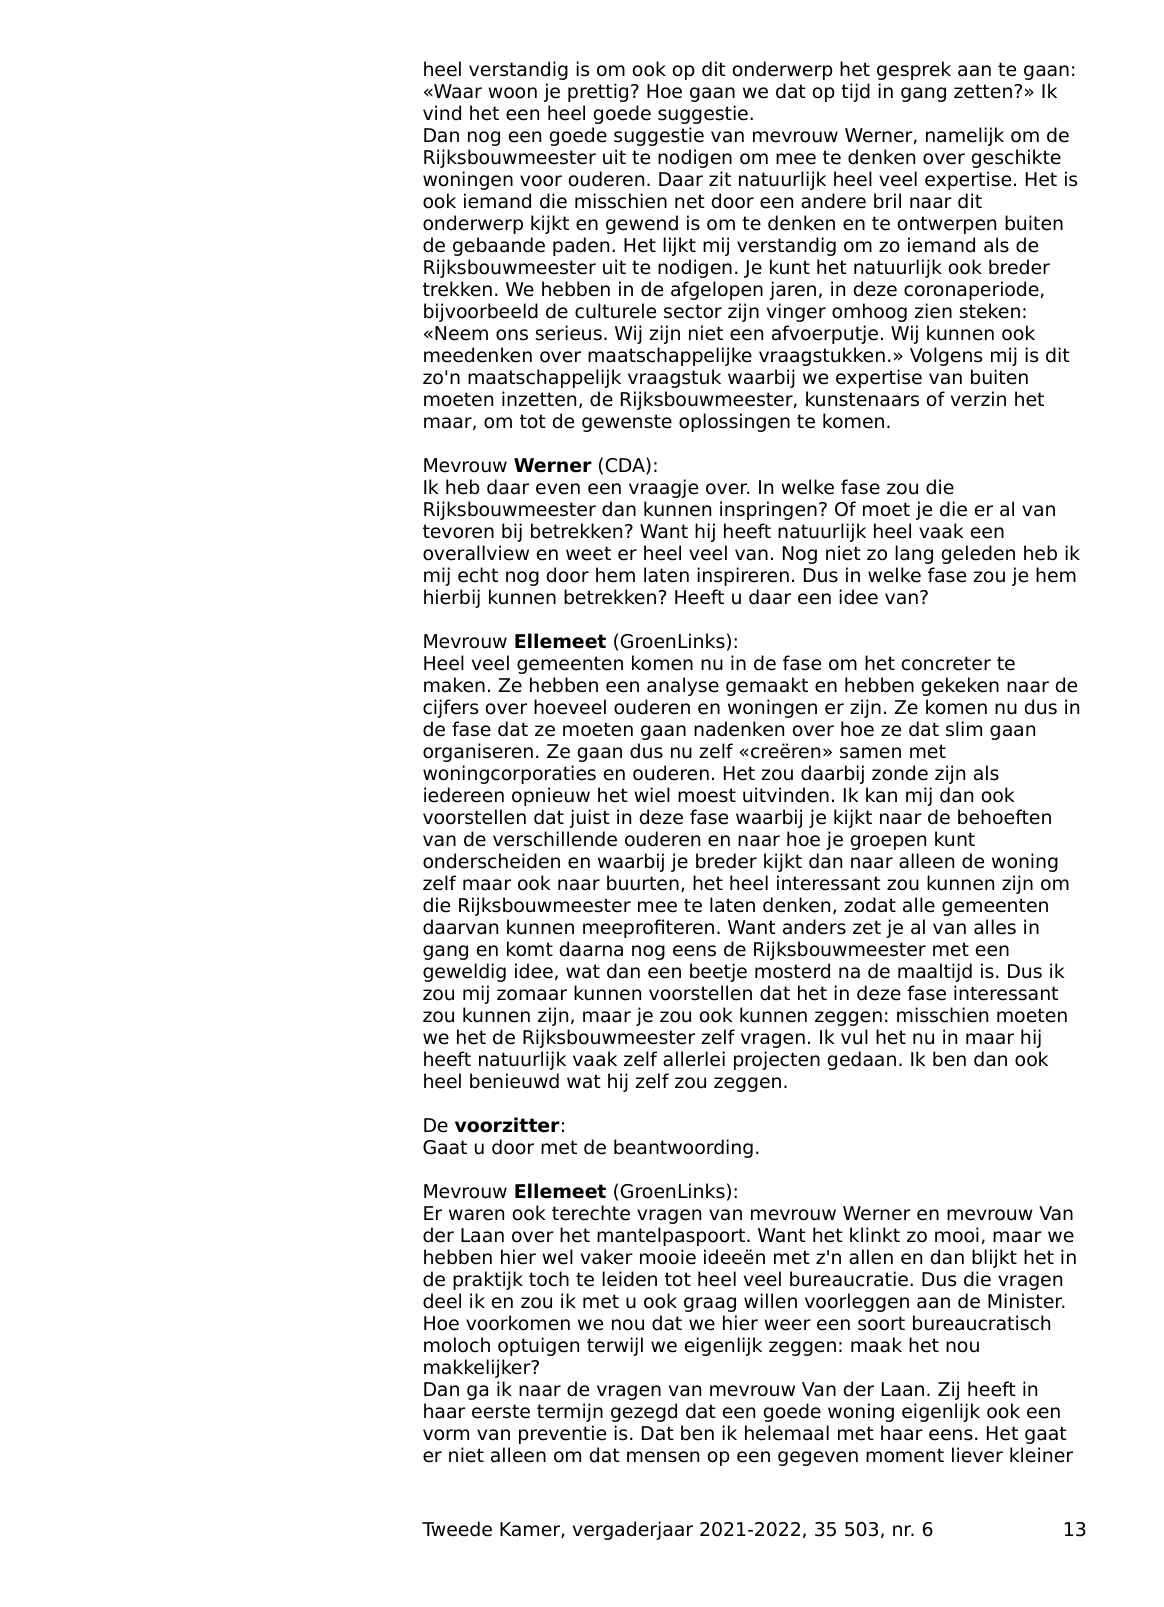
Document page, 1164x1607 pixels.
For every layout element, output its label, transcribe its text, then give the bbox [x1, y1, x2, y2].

text Dan ga ik naar de vragen van mevrouw Van der Laan. Zij heeft in haar eerste termijn gezegd dat een goede woning eigenlijk ook een vorm van preventie is. Dat ben ik helemaal met haar eens. Het gaat er niet alleen om dat mensen op een gegeven moment liever kleiner [422, 1379, 1087, 1467]
text Mevrouw Ellemeet (GroenLinks): [422, 1181, 1087, 1203]
text Mevrouw Ellemeet (GroenLinks): [422, 631, 1087, 653]
text Dan nog een goede suggestie van mevrouw Werner, namelijk om de Rijksbouwmeester uit te nodigen om mee te denken over geschikte woningen voor ouderen. Daar zit natuurlijk heel veel expertise. Het is ook iemand die misschien net door een andere bril naar dit onderwerp kijkt en gewend is om te denken en te ontwerpen buiten de gebaande paden. Het lijkt mij verstandig om zo iemand als de Rijksbouwmeester uit te nodigen. Je kunt het natuurlijk ook breder trekken. We hebben in de afgelopen jaren, in deze coronaperiode, bijvoorbeeld de culturele sector zijn vinger omhoog zien steken: «Neem ons serieus. Wij zijn niet een afvoerputje. Wij kunnen ook meedenken over maatschappelijke vraagstukken.» Volgens mij is dit zo'n maatschappelijk vraagstuk waarbij we expertise van buiten moeten inzetten, de Rijksbouwmeester, kunstenaars of verzin het maar, om tot de gewenste oplossingen te komen. [422, 125, 1087, 433]
text De voorzitter: [422, 1115, 1087, 1137]
text Ik heb daar even een vraagje over. In welke fase zou die Rijksbouwmeester dan kunnen inspringen? Of moet je die er al van tevoren bij betrekken? Want hij heeft natuurlijk heel vaak een overallview en weet er heel veel van. Nog niet zo lang geleden heb ik mij echt nog door hem laten inspireren. Dus in welke fase zou je hem hierbij kunnen betrekken? Heeft u daar een idee van? [422, 477, 1087, 609]
text Gaat u door met de beantwoording. [422, 1137, 1087, 1159]
text Mevrouw Werner (CDA): [422, 455, 1087, 477]
text heel verstandig is om ook op dit onderwerp het gesprek aan te gaan: «Waar woon je prettig? Hoe gaan we dat op tijd in gang zetten?» Ik vind het een heel goede suggestie. [422, 59, 1087, 125]
text Er waren ook terechte vragen van mevrouw Werner en mevrouw Van der Laan over het mantelpaspoort. Want het klinkt zo mooi, maar we hebben hier wel vaker mooie ideeën met z'n allen en dan blijkt het in de praktijk toch te leiden tot heel veel bureaucratie. Dus die vragen deel ik en zou ik met u ook graag willen voorleggen aan de Minister. Hoe voorkomen we nou dat we hier weer een soort bureaucratisch moloch optuigen terwijl we eigenlijk zeggen: maak het nou makkelijker? [422, 1203, 1087, 1379]
text Heel veel gemeenten komen nu in de fase om het concreter te maken. Ze hebben een analyse gemaakt en hebben gekeken naar de cijfers over hoeveel ouderen en woningen er zijn. Ze komen nu dus in de fase dat ze moeten gaan nadenken over hoe ze dat slim gaan organiseren. Ze gaan dus nu zelf «creëren» samen met woningcorporaties en ouderen. Het zou daarbij zonde zijn als iedereen opnieuw het wiel moest uitvinden. Ik kan mij dan ook voorstellen dat juist in deze fase waarbij je kijkt naar de behoeften van de verschillende ouderen en naar hoe je groepen kunt onderscheiden en waarbij je breder kijkt dan naar alleen de woning zelf maar ook naar buurten, het heel interessant zou kunnen zijn om die Rijksbouwmeester mee te laten denken, zodat alle gemeenten daarvan kunnen meeprofiteren. Want anders zet je al van alles in gang en komt daarna nog eens de Rijksbouwmeester met een geweldig idee, wat dan een beetje mosterd na de maaltijd is. Dus ik zou mij zomaar kunnen voorstellen dat het in deze fase interessant zou kunnen zijn, maar je zou ook kunnen zeggen: misschien moeten we het de Rijksbouwmeester zelf vragen. Ik vul het nu in maar hij heeft natuurlijk vaak zelf allerlei projecten gedaan. Ik ben dan ook heel benieuwd wat hij zelf zou zeggen. [422, 653, 1087, 1092]
